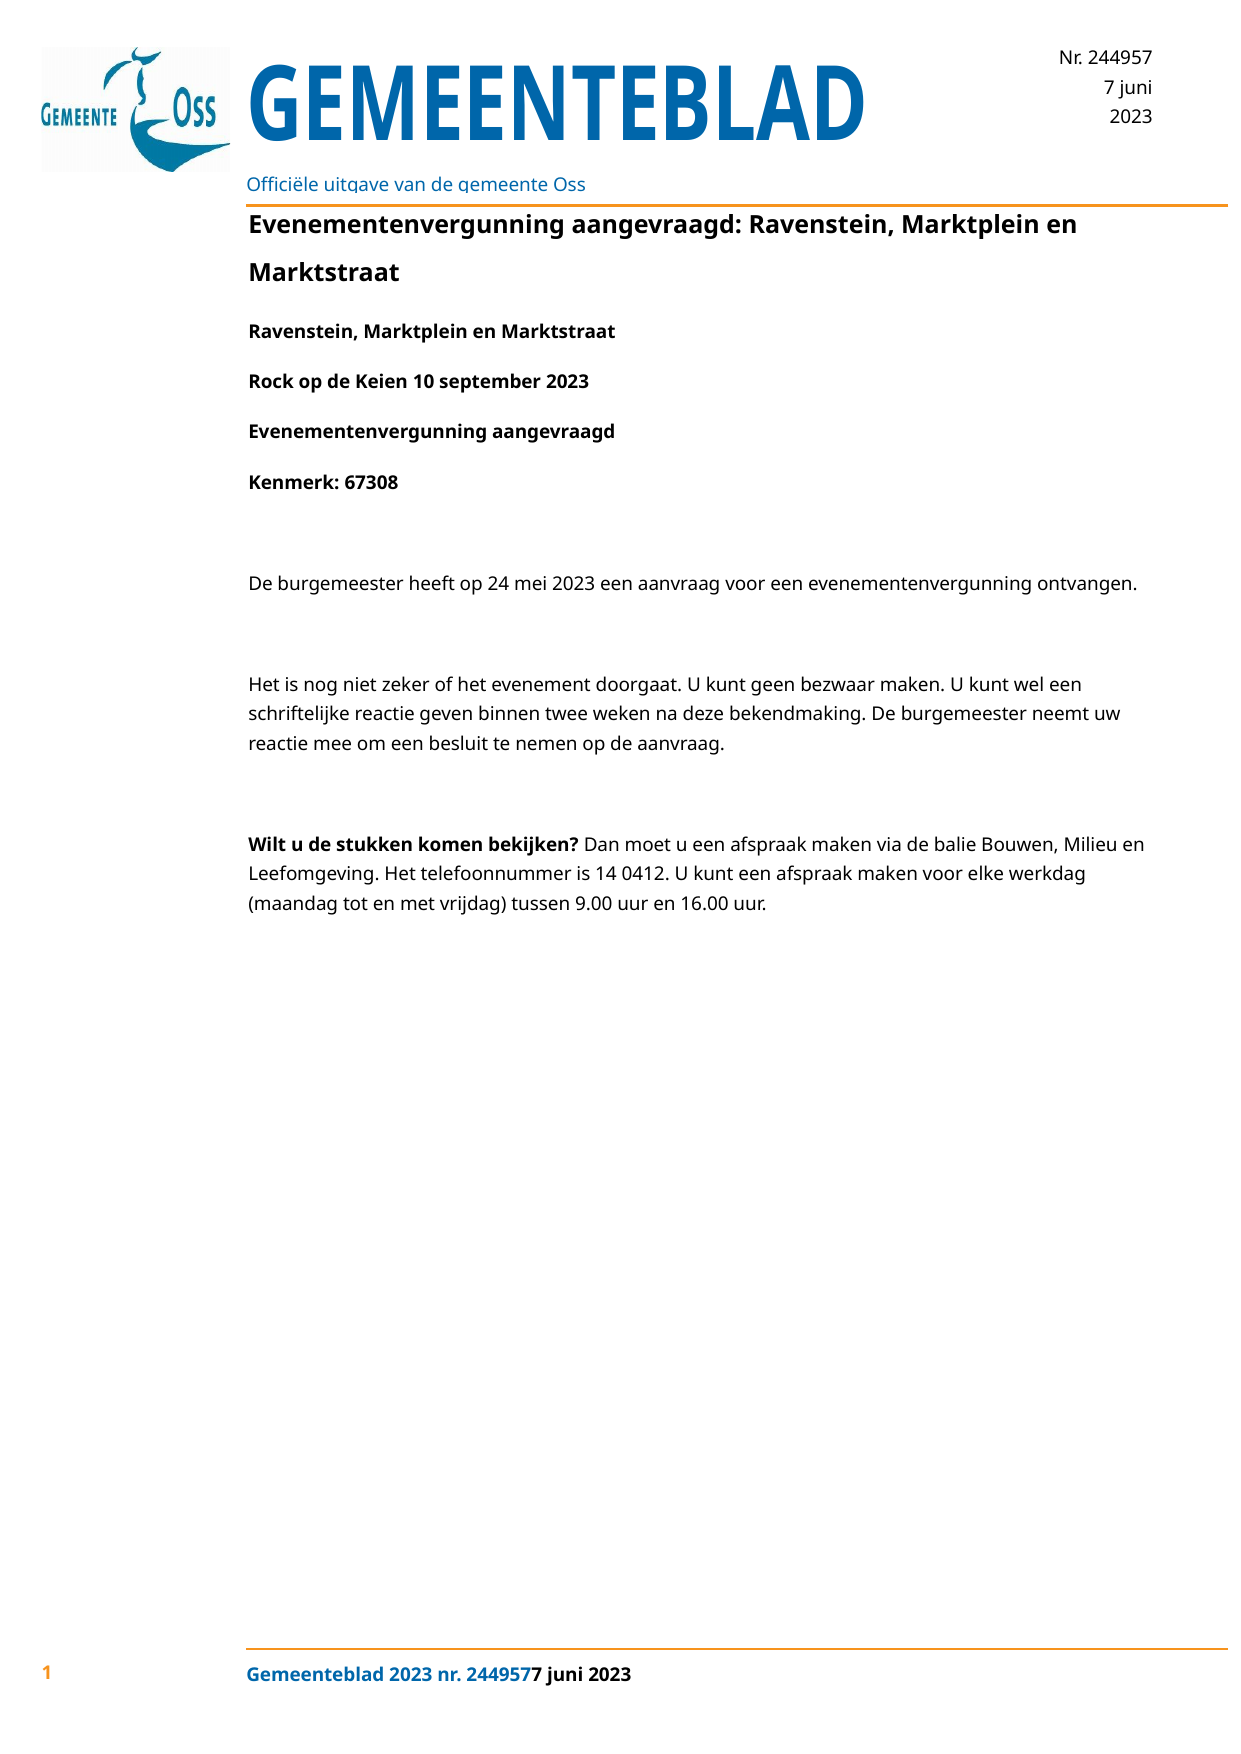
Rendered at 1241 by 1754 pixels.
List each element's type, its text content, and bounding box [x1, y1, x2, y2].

text Evenementenvergunning aangevraagd: Ravenstein, Marktplein en Marktstraat [248, 207, 1152, 288]
text Evenementenvergunning aangevraagd [248, 419, 1152, 444]
text Rock op de Keien 10 september 2023 [248, 368, 1152, 394]
text De burgemeester heeft op 24 mei 2023 een aanvraag voor een evenementenvergunning ontvangen. [248, 570, 1152, 596]
text Ravenstein, Marktplein en Marktstraat [248, 318, 1152, 344]
picture [41, 47, 231, 172]
text Kenmerk: 67308 [248, 469, 1152, 495]
text Het is nog niet zeker of het evenement doorgaat. U kunt geen bezwaar maken. U kunt wel een schriftelijke reactie geven binnen twee weken na deze bekendmaking. De burgemeester neemt uw reactie mee om een besluit te nemen op de aanvraag. [248, 671, 1152, 756]
text Wilt u de stukken komen bekijken? Dan moet u een afspraak maken via de balie Bouwen, Milieu en Leefomgeving. Het telefoonnummer is 14 0412. U kunt een afspraak maken voor elke werkdag (maandag tot en met vrijdag) tussen 9.00 uur en 16.00 uur. [248, 831, 1152, 916]
